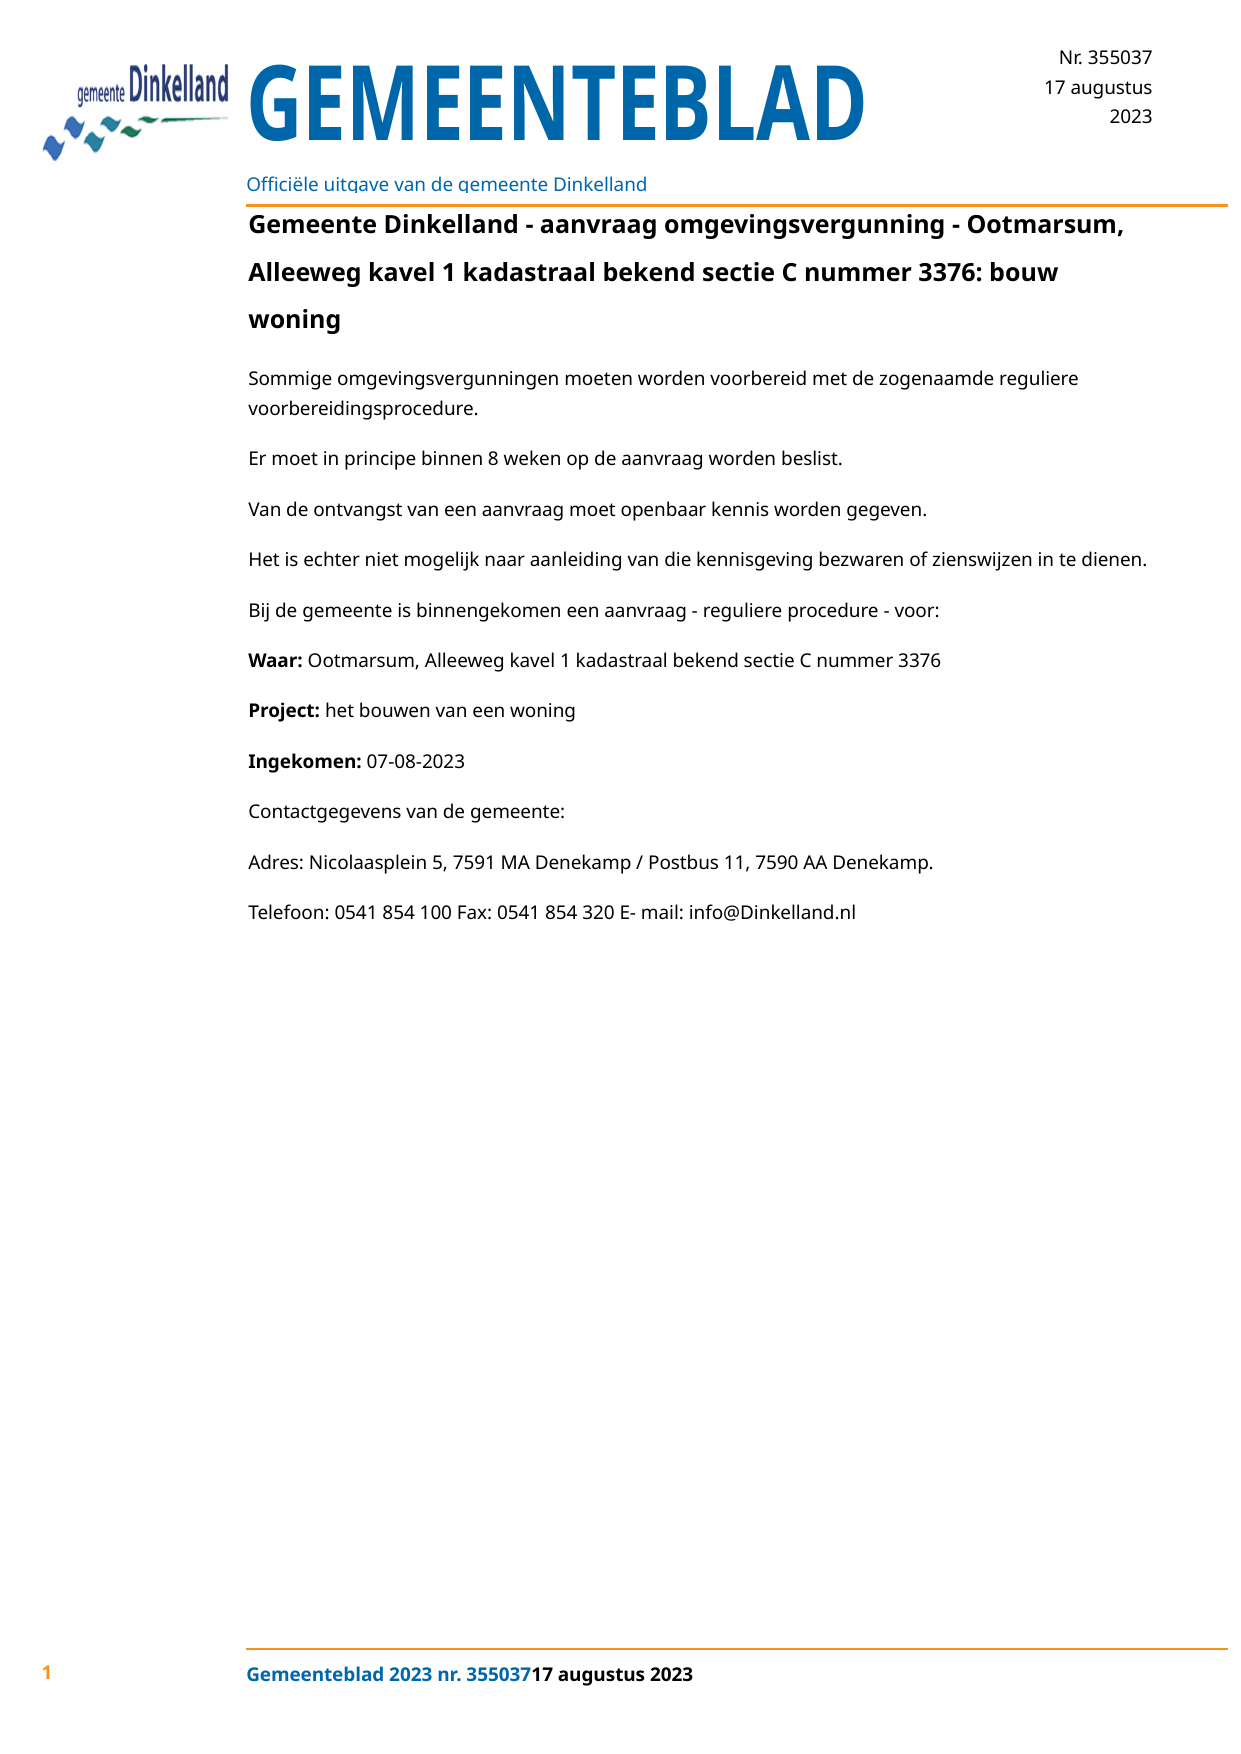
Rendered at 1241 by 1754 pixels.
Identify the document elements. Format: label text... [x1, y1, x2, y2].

text Contactgegevens van de gemeente: [248, 798, 1152, 824]
text Ingekomen: 07-08-2023 [248, 748, 1152, 774]
text Er moet in principe binnen 8 weken op de aanvraag worden beslist. [248, 446, 1152, 471]
text Van de ontvangst van een aanvraag moet openbaar kennis worden gegeven. [248, 496, 1152, 522]
text Waar: Ootmarsum, Alleeweg kavel 1 kadastraal bekend sectie C nummer 3376 [248, 647, 1152, 673]
text Telefoon: 0541 854 100 Fax: 0541 854 320 E- mail: info@Dinkelland.nl [248, 899, 1152, 925]
picture [41, 47, 231, 172]
text Het is echter niet mogelijk naar aanleiding van die kennisgeving bezwaren of zienswijzen in te dienen. [248, 546, 1152, 572]
text Adres: Nicolaasplein 5, 7591 MA Denekamp / Postbus 11, 7590 AA Denekamp. [248, 849, 1152, 874]
text Sommige omgevingsvergunningen moeten worden voorbereid met de zogenaamde reguliere voorbereidingsprocedure. [248, 366, 1152, 421]
text Project: het bouwen van een woning [248, 698, 1152, 723]
text Bij de gemeente is binnengekomen een aanvraag - reguliere procedure - voor: [248, 597, 1152, 622]
text Gemeente Dinkelland - aanvraag omgevingsvergunning - Ootmarsum, Alleeweg kavel 1 kadastraal bekend sectie C nummer 3376: bouw woning [248, 207, 1152, 336]
